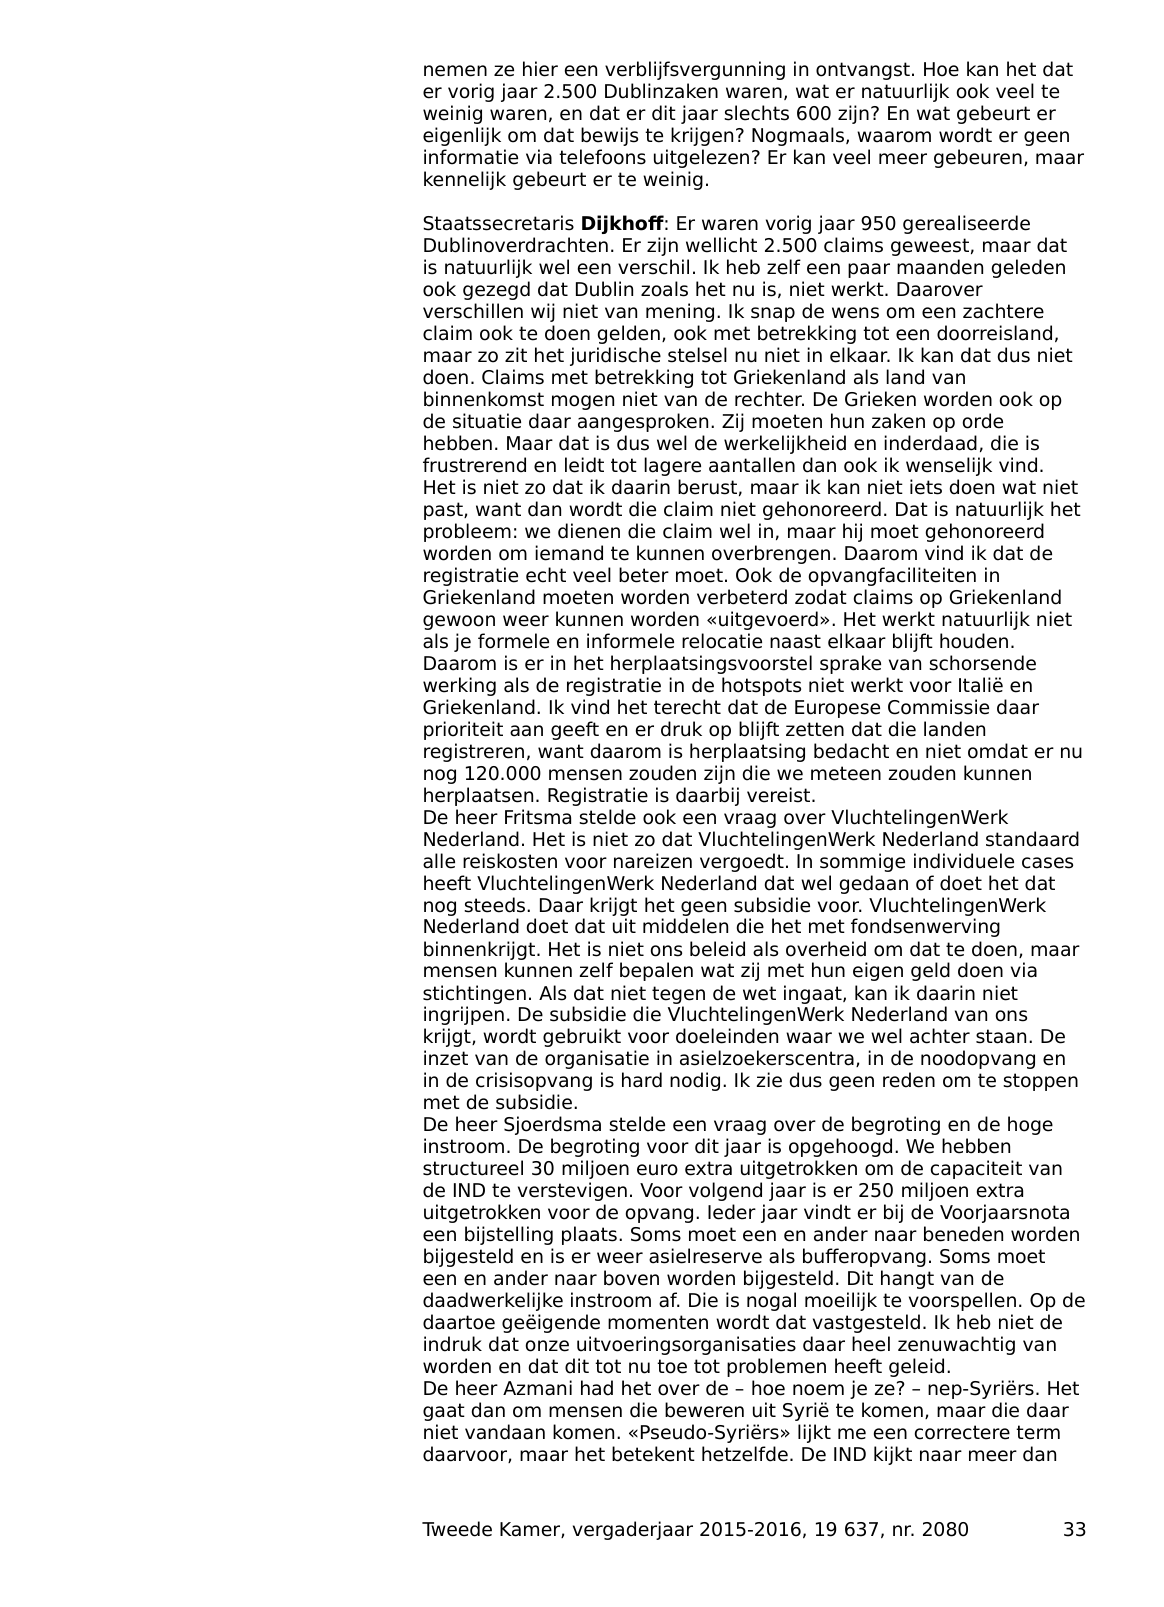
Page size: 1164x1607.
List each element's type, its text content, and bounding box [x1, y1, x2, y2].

text De heer Fritsma stelde ook een vraag over VluchtelingenWerk Nederland. Het is niet zo dat VluchtelingenWerk Nederland standaard alle reiskosten voor nareizen vergoedt. In sommige individuele cases heeft VluchtelingenWerk Nederland dat wel gedaan of doet het dat nog steeds. Daar krijgt het geen subsidie voor. VluchtelingenWerk Nederland doet dat uit middelen die het met fondsenwerving binnenkrijgt. Het is niet ons beleid als overheid om dat te doen, maar mensen kunnen zelf bepalen wat zij met hun eigen geld doen via stichtingen. Als dat niet tegen de wet ingaat, kan ik daarin niet ingrijpen. De subsidie die VluchtelingenWerk Nederland van ons krijgt, wordt gebruikt voor doeleinden waar we wel achter staan. De inzet van de organisatie in asielzoekerscentra, in de noodopvang en in de crisisopvang is hard nodig. Ik zie dus geen reden om te stoppen met de subsidie. [422, 807, 1087, 1114]
text De heer Sjoerdsma stelde een vraag over de begroting en de hoge instroom. De begroting voor dit jaar is opgehoogd. We hebben structureel 30 miljoen euro extra uitgetrokken om de capaciteit van de IND te verstevigen. Voor volgend jaar is er 250 miljoen extra uitgetrokken voor de opvang. Ieder jaar vindt er bij de Voorjaarsnota een bijstelling plaats. Soms moet een en ander naar beneden worden bijgesteld en is er weer asielreserve als bufferopvang. Soms moet een en ander naar boven worden bijgesteld. Dit hangt van de daadwerkelijke instroom af. Die is nogal moeilijk te voorspellen. Op de daartoe geëigende momenten wordt dat vastgesteld. Ik heb niet de indruk dat onze uitvoeringsorganisaties daar heel zenuwachtig van worden en dat dit tot nu toe tot problemen heeft geleid. [422, 1114, 1087, 1378]
text nemen ze hier een verblijfsvergunning in ontvangst. Hoe kan het dat er vorig jaar 2.500 Dublinzaken waren, wat er natuurlijk ook veel te weinig waren, en dat er dit jaar slechts 600 zijn? En wat gebeurt er eigenlijk om dat bewijs te krijgen? Nogmaals, waarom wordt er geen informatie via telefoons uitgelezen? Er kan veel meer gebeuren, maar kennelijk gebeurt er te weinig. [422, 59, 1087, 191]
text De heer Azmani had het over de – hoe noem je ze? – nep-Syriërs. Het gaat dan om mensen die beweren uit Syrië te komen, maar die daar niet vandaan komen. «Pseudo-Syriërs» lijkt me een correctere term daarvoor, maar het betekent hetzelfde. De IND kijkt naar meer dan [422, 1378, 1087, 1466]
text Staatssecretaris Dijkhoff: Er waren vorig jaar 950 gerealiseerde Dublinoverdrachten. Er zijn wellicht 2.500 claims geweest, maar dat is natuurlijk wel een verschil. Ik heb zelf een paar maanden geleden ook gezegd dat Dublin zoals het nu is, niet werkt. Daarover verschillen wij niet van mening. Ik snap de wens om een zachtere claim ook te doen gelden, ook met betrekking tot een doorreisland, maar zo zit het juridische stelsel nu niet in elkaar. Ik kan dat dus niet doen. Claims met betrekking tot Griekenland als land van binnenkomst mogen niet van de rechter. De Grieken worden ook op de situatie daar aangesproken. Zij moeten hun zaken op orde hebben. Maar dat is dus wel de werkelijkheid en inderdaad, die is frustrerend en leidt tot lagere aantallen dan ook ik wenselijk vind. [422, 213, 1087, 477]
text Het is niet zo dat ik daarin berust, maar ik kan niet iets doen wat niet past, want dan wordt die claim niet gehonoreerd. Dat is natuurlijk het probleem: we dienen die claim wel in, maar hij moet gehonoreerd worden om iemand te kunnen overbrengen. Daarom vind ik dat de registratie echt veel beter moet. Ook de opvangfaciliteiten in Griekenland moeten worden verbeterd zodat claims op Griekenland gewoon weer kunnen worden «uitgevoerd». Het werkt natuurlijk niet als je formele en informele relocatie naast elkaar blijft houden. Daarom is er in het herplaatsingsvoorstel sprake van schorsende werking als de registratie in de hotspots niet werkt voor Italië en Griekenland. Ik vind het terecht dat de Europese Commissie daar prioriteit aan geeft en er druk op blijft zetten dat die landen registreren, want daarom is herplaatsing bedacht en niet omdat er nu nog 120.000 mensen zouden zijn die we meteen zouden kunnen herplaatsen. Registratie is daarbij vereist. [422, 477, 1087, 807]
